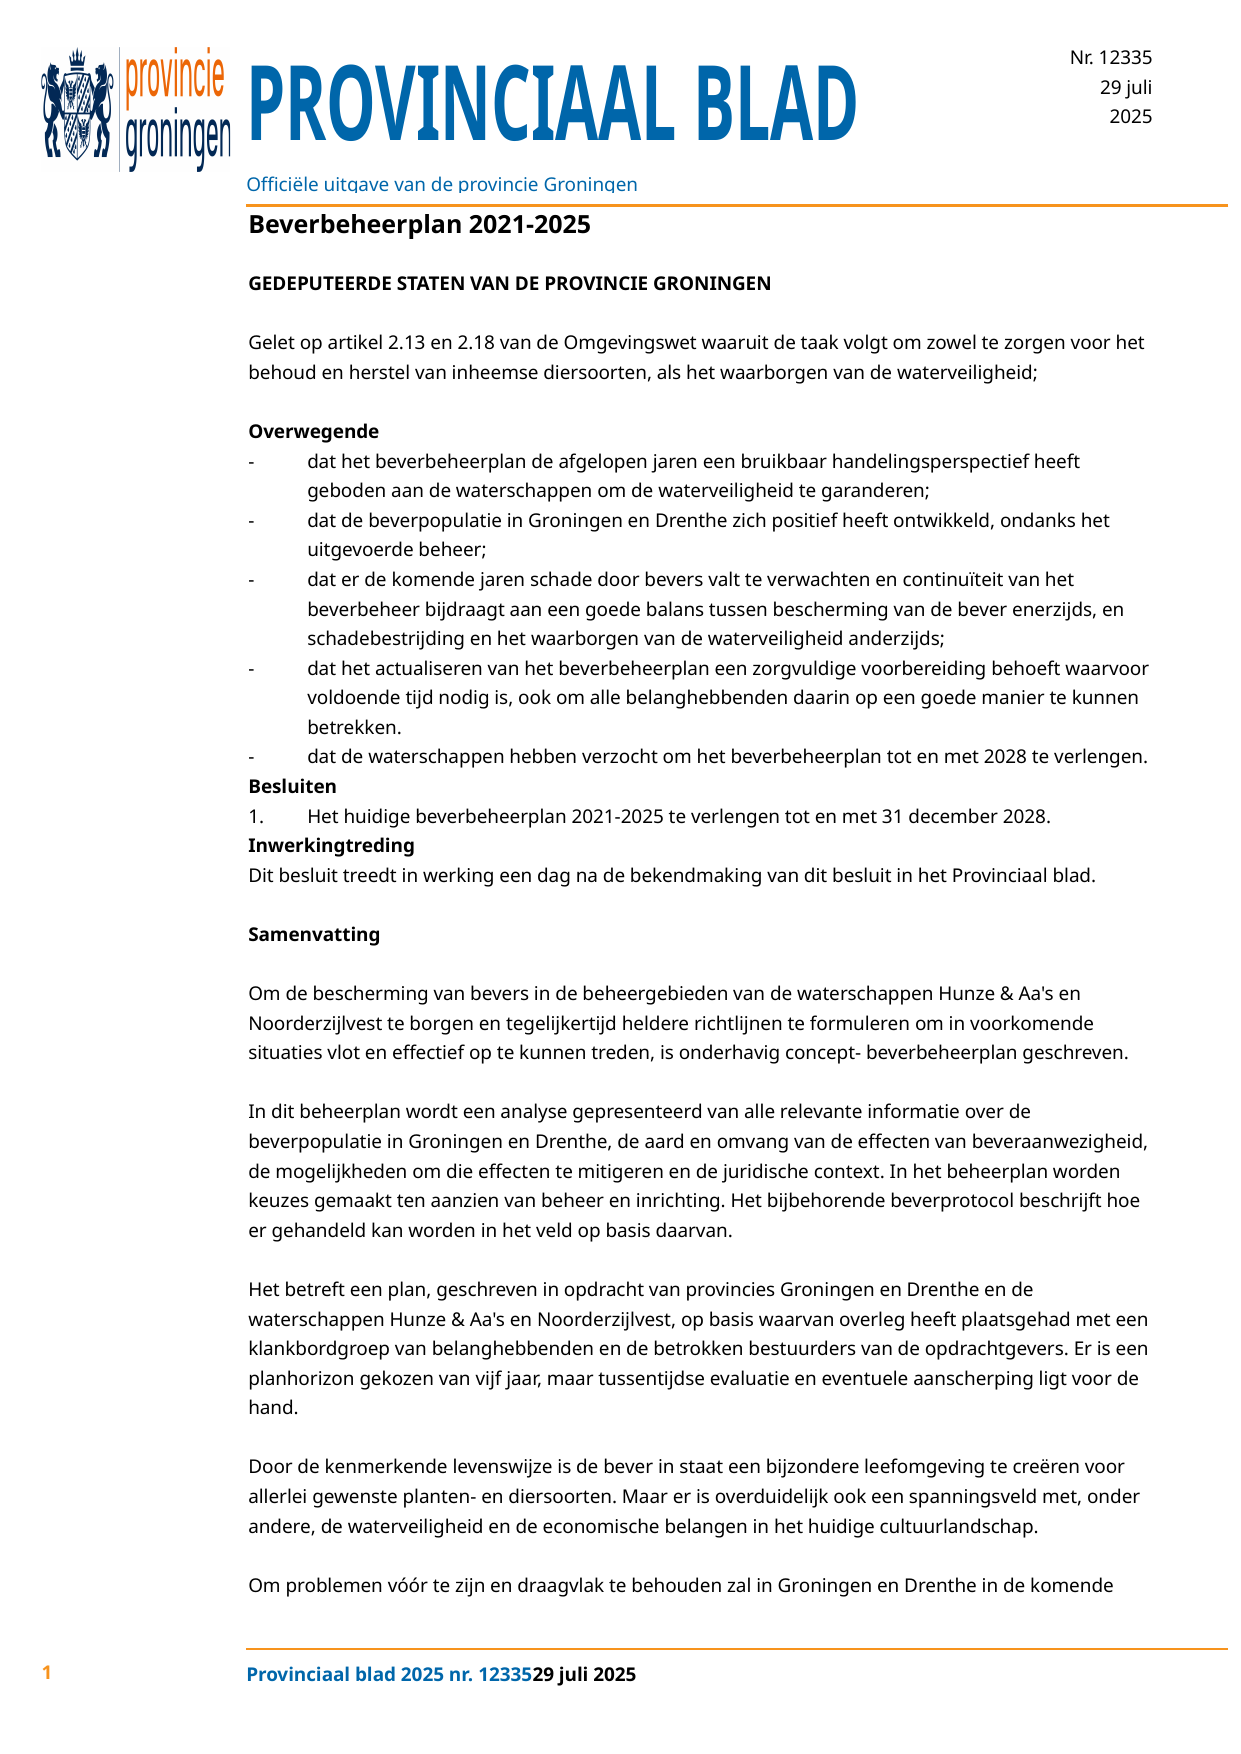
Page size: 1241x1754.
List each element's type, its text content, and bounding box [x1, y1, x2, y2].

text Het betreft een plan, geschreven in opdracht van provincies Groningen en Drenthe en de waterschappen Hunze & Aa's en Noorderzijlvest, op basis waarvan overleg heeft plaatsgehad met een klankbordgroep van belanghebbenden en de betrokken bestuurders van de opdrachtgevers. Er is een planhorizon gekozen van vijf jaar, maar tussentijdse evaluatie en eventuele aanscherping ligt voor de hand. [248, 1276, 1152, 1420]
text GEDEPUTEERDE STATEN VAN DE PROVINCIE GRONINGEN [248, 270, 1152, 296]
list dat het beverbeheerplan de afgelopen jaren een bruikbaar handelingsperspectief heeft geboden aan de waterschappen om de waterveiligheid te garanderen; [248, 448, 1152, 503]
text Beverbeheerplan 2021-2025 [248, 207, 1152, 241]
text In dit beheerplan wordt een analyse gepresenteerd van alle relevante informatie over de beverpopulatie in Groningen en Drenthe, de aard en omvang van de effecten van beveraanwezigheid, de mogelijkheden om die effecten te mitigeren en de juridische context. In het beheerplan worden keuzes gemaakt ten aanzien van beheer en inrichting. Het bijbehorende beverprotocol beschrijft hoe er gehandeld kan worden in het veld op basis daarvan. [248, 1099, 1152, 1243]
list dat de waterschappen hebben verzocht om het beverbeheerplan tot en met 2028 te verlengen. [248, 744, 1152, 769]
text Om de bescherming van bevers in de beheergebieden van de waterschappen Hunze & Aa's en Noorderzijlvest te borgen en tegelijkertijd heldere richtlijnen te formuleren om in voorkomende situaties vlot en effectief op te kunnen treden, is onderhavig concept- beverbeheerplan geschreven. [248, 980, 1152, 1065]
list dat er de komende jaren schade door bevers valt te verwachten en continuïteit van het beverbeheer bijdraagt aan een goede balans tussen bescherming van de bever enerzijds, en schadebestrijding en het waarborgen van de waterveiligheid anderzijds; [248, 566, 1152, 651]
text Dit besluit treedt in werking een dag na de bekendmaking van dit besluit in het Provinciaal blad. [248, 862, 1152, 888]
text Samenvatting [248, 921, 1152, 947]
list dat het actualiseren van het beverbeheerplan een zorgvuldige voorbereiding behoeft waarvoor voldoende tijd nodig is, ook om alle belanghebbenden daarin op een goede manier te kunnen betrekken. [248, 655, 1152, 740]
picture [41, 47, 231, 172]
text Besluiten [248, 773, 1152, 799]
list Het huidige beverbeheerplan 2021-2025 te verlengen tot en met 31 december 2028. [248, 803, 1152, 828]
text Om problemen vóór te zijn en draagvlak te behouden zal in Groningen en Drenthe in de komende [248, 1572, 1152, 1598]
text Door de kenmerkende levenswijze is de bever in staat een bijzondere leefomgeving te creëren voor allerlei gewenste planten- en diersoorten. Maar er is overduidelijk ook een spanningsveld met, onder andere, de waterveiligheid en de economische belangen in het huidige cultuurlandschap. [248, 1454, 1152, 1538]
text Inwerkingtreding [248, 832, 1152, 858]
list dat de beverpopulatie in Groningen en Drenthe zich positief heeft ontwikkeld, ondanks het uitgevoerde beheer; [248, 507, 1152, 562]
text Gelet op artikel 2.13 en 2.18 van de Omgevingswet waaruit de taak volgt om zowel te zorgen voor het behoud en herstel van inheemse diersoorten, als het waarborgen van de waterveiligheid; [248, 329, 1152, 385]
text Overwegende [248, 418, 1152, 444]
